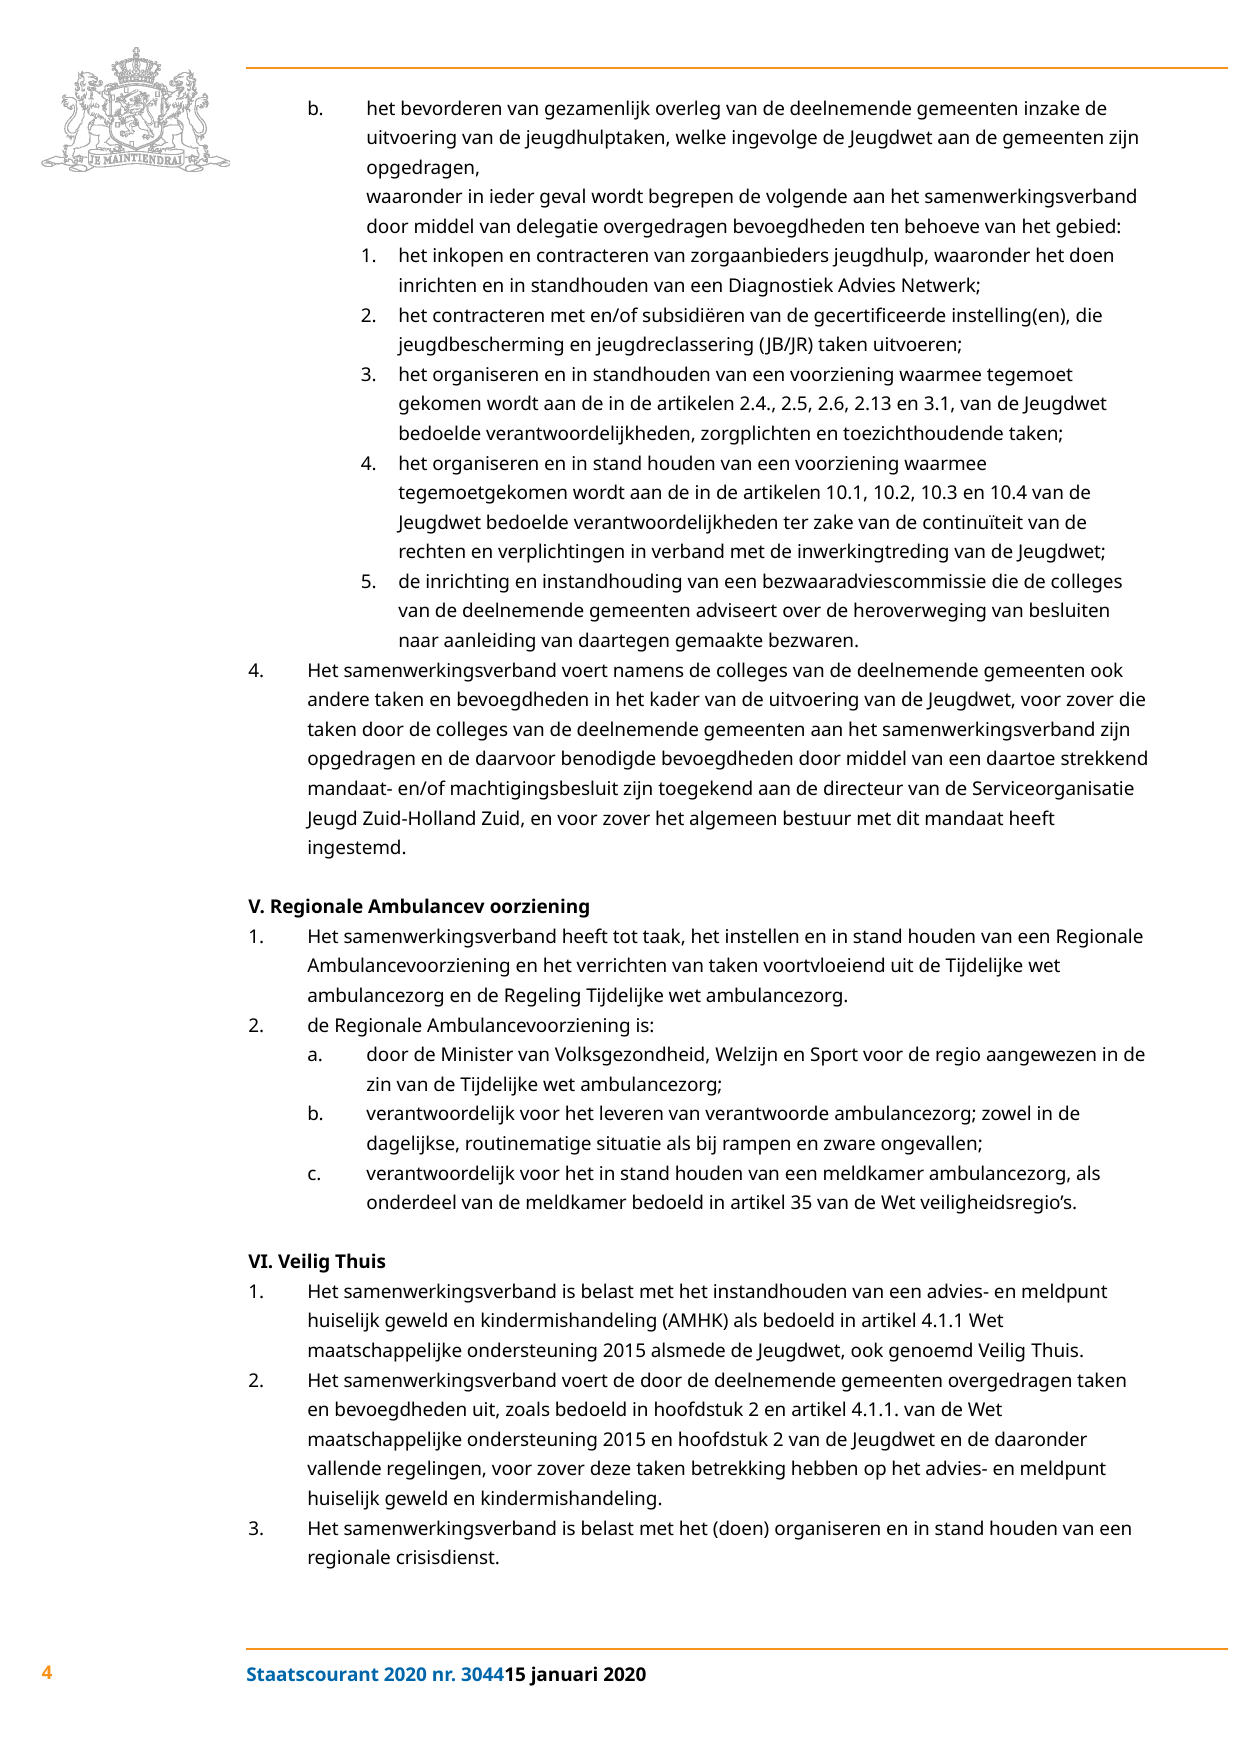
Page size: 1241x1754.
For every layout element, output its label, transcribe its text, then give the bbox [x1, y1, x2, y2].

picture [41, 47, 231, 172]
text V. Regionale Ambulancev oorziening [248, 893, 1152, 919]
list Het samenwerkingsverband voert namens de colleges van de deelnemende gemeenten ook andere taken en bevoegdheden in het kader van de uitvoering van de Jeugdwet, voor zover die taken door de colleges van de deelnemende gemeenten aan het samenwerkingsverband zijn opgedragen en de daarvoor benodigde bevoegdheden door middel van een daartoe strekkend mandaat- en/of machtigingsbesluit zijn toegekend aan de directeur van de Serviceorganisatie Jeugd Zuid-Holland Zuid, en voor zover het algemeen bestuur met dit mandaat heeft ingestemd. [248, 657, 1152, 860]
list het bevorderen van gezamenlijk overleg van de deelnemende gemeenten inzake de uitvoering van de jeugdhulptaken, welke ingevolge de Jeugdwet aan de gemeenten zijn opgedragen, [307, 95, 1152, 180]
list het organiseren en in standhouden van een voorziening waarmee tegemoet gekomen wordt aan de in de artikelen 2.4., 2.5, 2.6, 2.13 en 3.1, van de Jeugdwet bedoelde verantwoordelijkheden, zorgplichten en toezichthoudende taken; [361, 361, 1152, 446]
list Het samenwerkingsverband heeft tot taak, het instellen en in stand houden van een Regionale Ambulancevoorziening en het verrichten van taken voortvloeiend uit de Tijdelijke wet ambulancezorg en de Regeling Tijdelijke wet ambulancezorg. [248, 923, 1152, 1008]
list het inkopen en contracteren van zorgaanbieders jeugdhulp, waaronder het doen inrichten en in standhouden van een Diagnostiek Advies Netwerk; [361, 243, 1152, 298]
list de Regionale Ambulancevoorziening is: [248, 1012, 1152, 1038]
list verantwoordelijk voor het leveren van verantwoorde ambulancezorg; zowel in de dagelijkse, routinematige situatie als bij rampen en zware ongevallen; [307, 1101, 1152, 1156]
list de inrichting en instandhouding van een bezwaaradviescommissie die de colleges van de deelnemende gemeenten adviseert over de heroverweging van besluiten naar aanleiding van daartegen gemaakte bezwaren. [361, 568, 1152, 653]
list door de Minister van Volksgezondheid, Welzijn en Sport voor de regio aangewezen in de zin van de Tijdelijke wet ambulancezorg; [307, 1041, 1152, 1097]
list Het samenwerkingsverband is belast met het instandhouden van een advies- en meldpunt huiselijk geweld en kindermishandeling (AMHK) als bedoeld in artikel 4.1.1 Wet maatschappelijke ondersteuning 2015 alsmede de Jeugdwet, ook genoemd Veilig Thuis. [248, 1278, 1152, 1363]
list waaronder in ieder geval wordt begrepen de volgende aan het samenwerkingsverband door middel van delegatie overgedragen bevoegdheden ten behoeve van het gebied: [307, 183, 1152, 239]
text VI. Veilig Thuis [248, 1248, 1152, 1274]
list het contracteren met en/of subsidiëren van de gecertificeerde instelling(en), die jeugdbescherming en jeugdreclassering (JB/JR) taken uitvoeren; [361, 302, 1152, 357]
list het organiseren en in stand houden van een voorziening waarmee tegemoetgekomen wordt aan de in de artikelen 10.1, 10.2, 10.3 en 10.4 van de Jeugdwet bedoelde verantwoordelijkheden ter zake van de continuïteit van de rechten en verplichtingen in verband met de inwerkingtreding van de Jeugdwet; [361, 450, 1152, 564]
list verantwoordelijk voor het in stand houden van een meldkamer ambulancezorg, als onderdeel van de meldkamer bedoeld in artikel 35 van de Wet veiligheidsregio’s. [307, 1160, 1152, 1215]
list Het samenwerkingsverband voert de door de deelnemende gemeenten overgedragen taken en bevoegdheden uit, zoals bedoeld in hoofdstuk 2 en artikel 4.1.1. van de Wet maatschappelijke ondersteuning 2015 en hoofdstuk 2 van de Jeugdwet en de daaronder vallende regelingen, voor zover deze taken betrekking hebben op het advies- en meldpunt huiselijk geweld en kindermishandeling. [248, 1367, 1152, 1511]
list Het samenwerkingsverband is belast met het (doen) organiseren en in stand houden van een regionale crisisdienst. [248, 1515, 1152, 1570]
